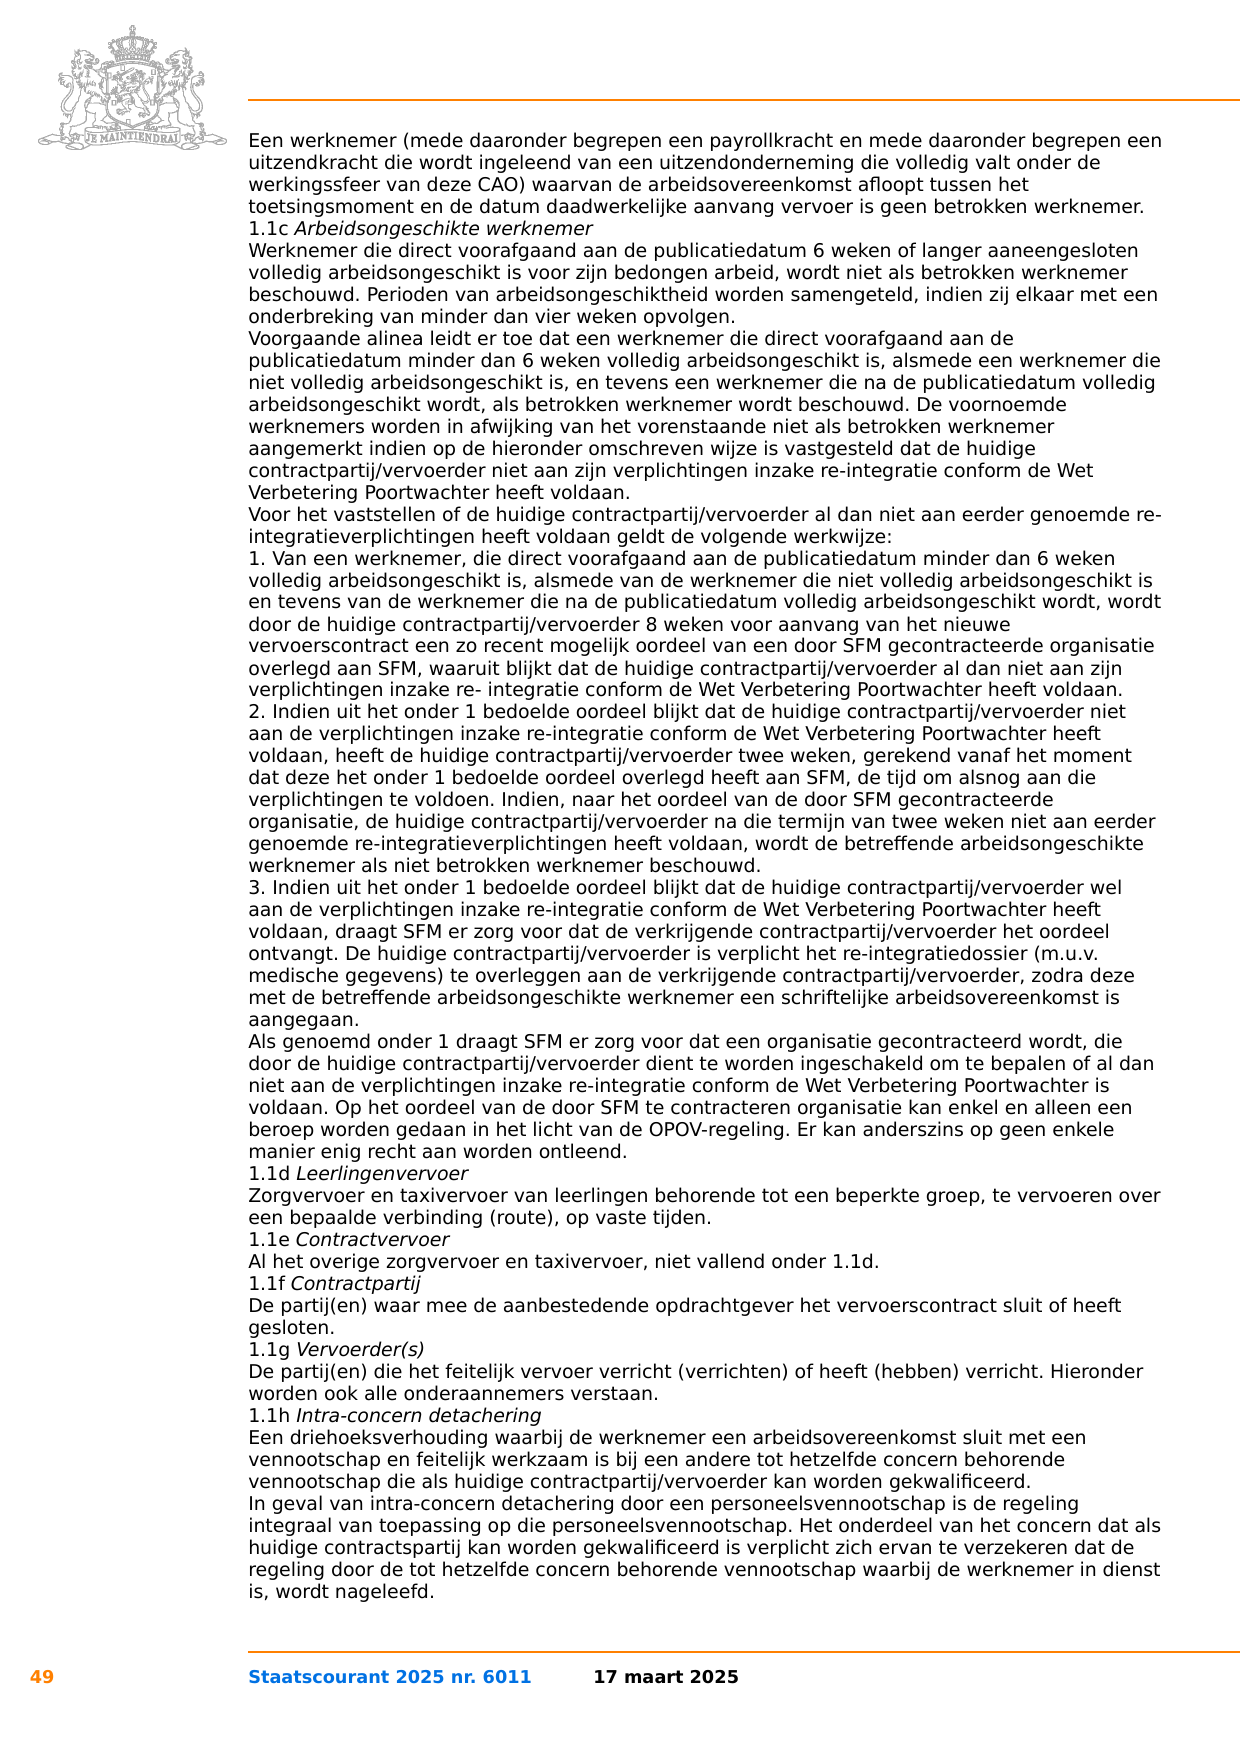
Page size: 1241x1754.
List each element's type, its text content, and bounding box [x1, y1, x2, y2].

text Een werknemer (mede daaronder begrepen een payrollkracht en mede daaronder begrepen een uitzendkracht die wordt ingeleend van een uitzendonderneming die volledig valt onder de werkingssfeer van deze CAO) waarvan de arbeidsovereenkomst afloopt tussen het toetsingsmoment en de datum daadwerkelijke aanvang vervoer is geen betrokken werknemer. [248, 130, 1163, 218]
text 3. Indien uit het onder 1 bedoelde oordeel blijkt dat de huidige contractpartij/vervoerder wel aan de verplichtingen inzake re-integratie conform de Wet Verbetering Poortwachter heeft voldaan, draagt SFM er zorg voor dat de verkrijgende contractpartij/vervoerder het oordeel ontvangt. De huidige contractpartij/vervoerder is verplicht het re-integratiedossier (m.u.v. medische gegevens) te overleggen aan de verkrijgende contractpartij/vervoerder, zodra deze met de betreffende arbeidsongeschikte werknemer een schriftelijke arbeidsovereenkomst is aangegaan. [248, 877, 1163, 1031]
text Als genoemd onder 1 draagt SFM er zorg voor dat een organisatie gecontracteerd wordt, die door de huidige contractpartij/vervoerder dient te worden ingeschakeld om te bepalen of al dan niet aan de verplichtingen inzake re-integratie conform de Wet Verbetering Poortwachter is voldaan. Op het oordeel van de door SFM te contracteren organisatie kan enkel en alleen een beroep worden gedaan in het licht van de OPOV-regeling. Er kan anderszins op geen enkele manier enig recht aan worden ontleend. [248, 1031, 1163, 1163]
text 1.1c Arbeidsongeschikte werknemer [248, 218, 1163, 240]
text 1. Van een werknemer, die direct voorafgaand aan de publicatiedatum minder dan 6 weken volledig arbeidsongeschikt is, alsmede van de werknemer die niet volledig arbeidsongeschikt is en tevens van de werknemer die na de publicatiedatum volledig arbeidsongeschikt wordt, wordt door de huidige contractpartij/vervoerder 8 weken voor aanvang van het nieuwe vervoerscontract een zo recent mogelijk oordeel van een door SFM gecontracteerde organisatie overlegd aan SFM, waaruit blijkt dat de huidige contractpartij/vervoerder al dan niet aan zijn verplichtingen inzake re- integratie conform de Wet Verbetering Poortwachter heeft voldaan. [248, 547, 1163, 701]
text 2. Indien uit het onder 1 bedoelde oordeel blijkt dat de huidige contractpartij/vervoerder niet aan de verplichtingen inzake re-integratie conform de Wet Verbetering Poortwachter heeft voldaan, heeft de huidige contractpartij/vervoerder twee weken, gerekend vanaf het moment dat deze het onder 1 bedoelde oordeel overlegd heeft aan SFM, de tijd om alsnog aan die verplichtingen te voldoen. Indien, naar het oordeel van de door SFM gecontracteerde organisatie, de huidige contractpartij/vervoerder na die termijn van twee weken niet aan eerder genoemde re-integratieverplichtingen heeft voldaan, wordt de betreffende arbeidsongeschikte werknemer als niet betrokken werknemer beschouwd. [248, 701, 1163, 877]
text Voorgaande alinea leidt er toe dat een werknemer die direct voorafgaand aan de publicatiedatum minder dan 6 weken volledig arbeidsongeschikt is, alsmede een werknemer die niet volledig arbeidsongeschikt is, en tevens een werknemer die na de publicatiedatum volledig arbeidsongeschikt wordt, als betrokken werknemer wordt beschouwd. De voornoemde werknemers worden in afwijking van het vorenstaande niet als betrokken werknemer aangemerkt indien op de hieronder omschreven wijze is vastgesteld dat de huidige contractpartij/vervoerder niet aan zijn verplichtingen inzake re-integratie conform de Wet Verbetering Poortwachter heeft voldaan. [248, 328, 1163, 503]
picture [38, 25, 227, 150]
text 1.1d Leerlingenvervoer [248, 1163, 1163, 1185]
text 1.1f Contractpartij [248, 1273, 1163, 1295]
text De partij(en) die het feitelijk vervoer verricht (verrichten) of heeft (hebben) verricht. Hieronder worden ook alle onderaannemers verstaan. [248, 1361, 1163, 1405]
text 1.1h Intra-concern detachering [248, 1405, 1163, 1427]
text Al het overige zorgvervoer en taxivervoer, niet vallend onder 1.1d. [248, 1251, 1163, 1273]
text Zorgvervoer en taxivervoer van leerlingen behorende tot een beperkte groep, te vervoeren over een bepaalde verbinding (route), op vaste tijden. [248, 1185, 1163, 1229]
text In geval van intra-concern detachering door een personeelsvennootschap is de regeling integraal van toepassing op die personeelsvennootschap. Het onderdeel van het concern dat als huidige contractspartij kan worden gekwalificeerd is verplicht zich ervan te verzekeren dat de regeling door de tot hetzelfde concern behorende vennootschap waarbij de werknemer in dienst is, wordt nageleefd. [248, 1493, 1163, 1602]
text 1.1g Vervoerder(s) [248, 1339, 1163, 1361]
text De partij(en) waar mee de aanbestedende opdrachtgever het vervoerscontract sluit of heeft gesloten. [248, 1295, 1163, 1339]
text 1.1e Contractvervoer [248, 1229, 1163, 1251]
text Voor het vaststellen of de huidige contractpartij/vervoerder al dan niet aan eerder genoemde re-integratieverplichtingen heeft voldaan geldt de volgende werkwijze: [248, 503, 1163, 547]
text Werknemer die direct voorafgaand aan de publicatiedatum 6 weken of langer aaneengesloten volledig arbeidsongeschikt is voor zijn bedongen arbeid, wordt niet als betrokken werknemer beschouwd. Perioden van arbeidsongeschiktheid worden samengeteld, indien zij elkaar met een onderbreking van minder dan vier weken opvolgen. [248, 240, 1163, 328]
text Een driehoeksverhouding waarbij de werknemer een arbeidsovereenkomst sluit met een vennootschap en feitelijk werkzaam is bij een andere tot hetzelfde concern behorende vennootschap die als huidige contractpartij/vervoerder kan worden gekwalificeerd. [248, 1427, 1163, 1493]
